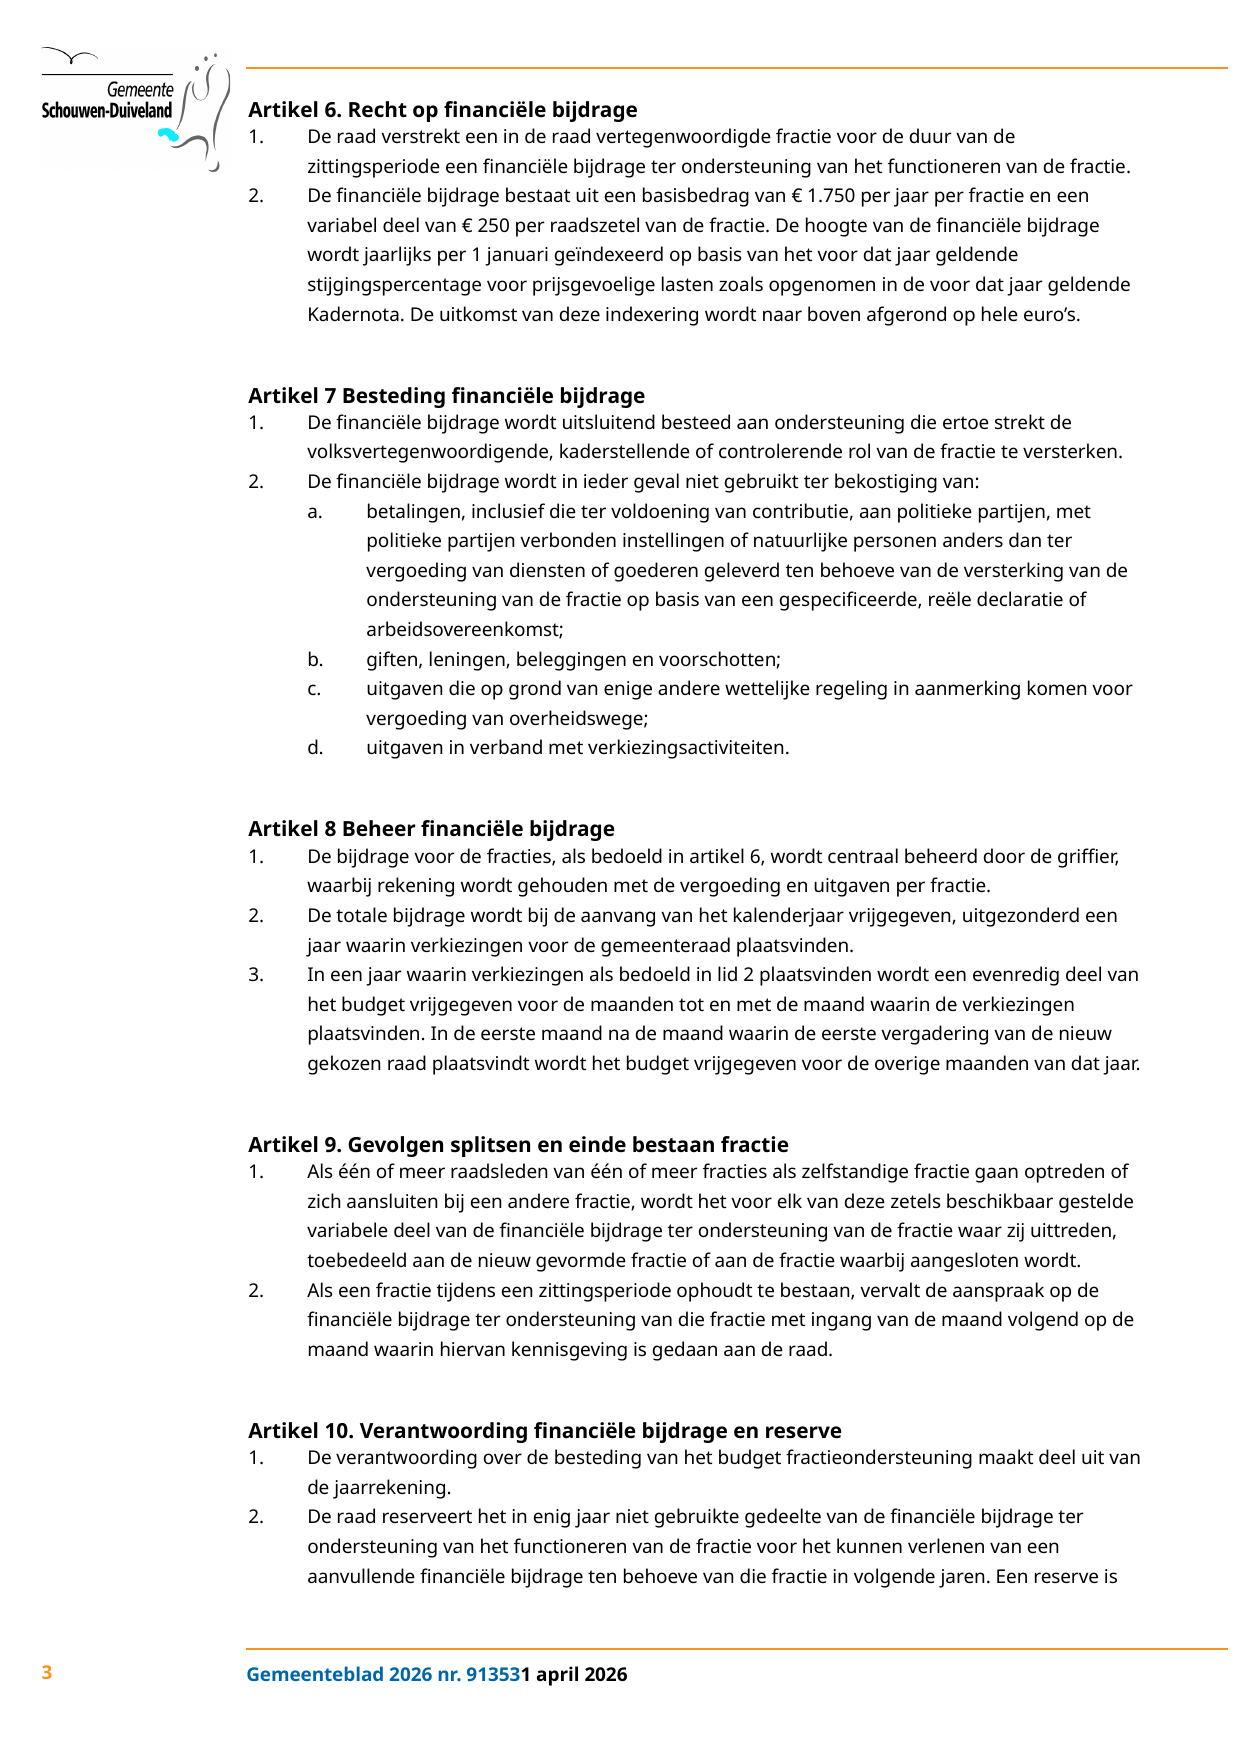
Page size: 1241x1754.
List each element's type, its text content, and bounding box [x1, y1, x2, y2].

text Artikel 7 Besteding financiële bijdrage [248, 381, 1152, 409]
list De bijdrage voor de fracties, als bedoeld in artikel 6, wordt centraal beheerd door de griffier, waarbij rekening wordt gehouden met de vergoeding en uitgaven per fractie. [248, 843, 1152, 898]
list uitgaven in verband met verkiezingsactiviteiten. [307, 734, 1152, 760]
list De verantwoording over de besteding van het budget fractieondersteuning maakt deel uit van de jaarrekening. [248, 1444, 1152, 1500]
text Artikel 9. Gevolgen splitsen en einde bestaan fractie [248, 1130, 1152, 1158]
list giften, leningen, beleggingen en voorschotten; [307, 646, 1152, 672]
list De raad reserveert het in enig jaar niet gebruikte gedeelte van de financiële bijdrage ter ondersteuning van het functioneren van de fractie voor het kunnen verlenen van een aanvullende financiële bijdrage ten behoeve van die fractie in volgende jaren. Een reserve is [248, 1504, 1152, 1588]
list De financiële bijdrage wordt uitsluitend besteed aan ondersteuning die ertoe strekt de volksvertegenwoordigende, kaderstellende of controlerende rol van de fractie te versterken. [248, 409, 1152, 464]
picture [41, 47, 231, 172]
list uitgaven die op grond van enige andere wettelijke regeling in aanmerking komen voor vergoeding van overheidswege; [307, 675, 1152, 731]
list De totale bijdrage wordt bij de aanvang van het kalenderjaar vrijgegeven, uitgezonderd een jaar waarin verkiezingen voor de gemeenteraad plaatsvinden. [248, 902, 1152, 957]
list Als een fractie tijdens een zittingsperiode ophoudt te bestaan, vervalt de aanspraak op de financiële bijdrage ter ondersteuning van die fractie met ingang van de maand volgend op de maand waarin hiervan kennisgeving is gedaan aan de raad. [248, 1277, 1152, 1362]
list betalingen, inclusief die ter voldoening van contributie, aan politieke partijen, met politieke partijen verbonden instellingen of natuurlijke personen anders dan ter vergoeding van diensten of goederen geleverd ten behoeve van de versterking van de ondersteuning van de fractie op basis van een gespecificeerde, reële declaratie of arbeidsovereenkomst; [307, 498, 1152, 642]
list In een jaar waarin verkiezingen als bedoeld in lid 2 plaatsvinden wordt een evenredig deel van het budget vrijgegeven voor de maanden tot en met de maand waarin de verkiezingen plaatsvinden. In de eerste maand na de maand waarin de eerste vergadering van de nieuw gekozen raad plaatsvindt wordt het budget vrijgegeven voor de overige maanden van dat jaar. [248, 961, 1152, 1076]
list De raad verstrekt een in de raad vertegenwoordigde fractie voor de duur van de zittingsperiode een financiële bijdrage ter ondersteuning van het functioneren van de fractie. [248, 123, 1152, 178]
list De financiële bijdrage bestaat uit een basisbedrag van € 1.750 per jaar per fractie en een variabel deel van € 250 per raadszetel van de fractie. De hoogte van de financiële bijdrage wordt jaarlijks per 1 januari geïndexeerd op basis van het voor dat jaar geldende stijgingspercentage voor prijsgevoelige lasten zoals opgenomen in de voor dat jaar geldende Kadernota. De uitkomst van deze indexering wordt naar boven afgerond op hele euro’s. [248, 182, 1152, 326]
text Artikel 6. Recht op financiële bijdrage [248, 95, 1152, 123]
list De financiële bijdrage wordt in ieder geval niet gebruikt ter bekostiging van: [248, 468, 1152, 494]
text Artikel 10. Verantwoording financiële bijdrage en reserve [248, 1416, 1152, 1444]
text Artikel 8 Beheer financiële bijdrage [248, 814, 1152, 843]
list Als één of meer raadsleden van één of meer fracties als zelfstandige fractie gaan optreden of zich aansluiten bij een andere fractie, wordt het voor elk van deze zetels beschikbaar gestelde variabele deel van de financiële bijdrage ter ondersteuning van de fractie waar zij uittreden, toebedeeld aan de nieuw gevormde fractie of aan de fractie waarbij aangesloten wordt. [248, 1158, 1152, 1273]
